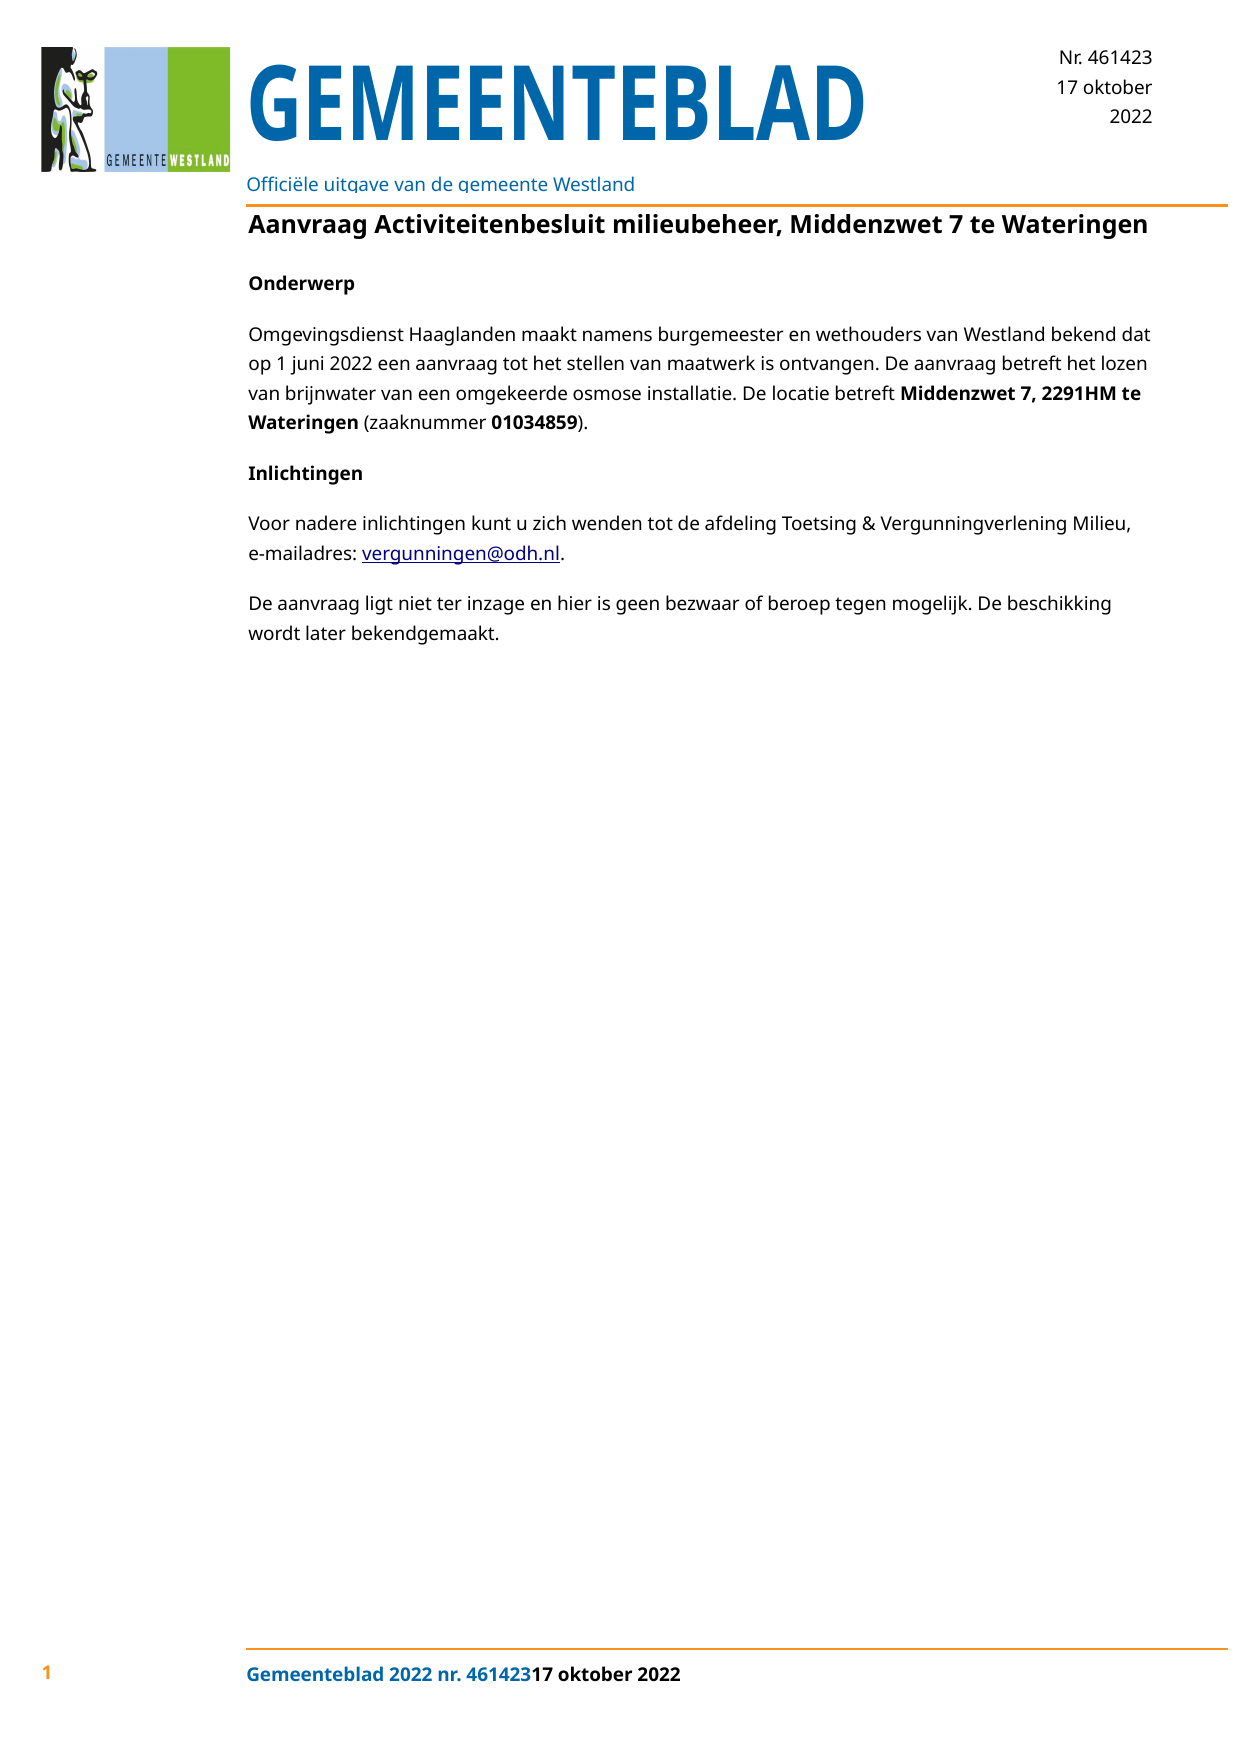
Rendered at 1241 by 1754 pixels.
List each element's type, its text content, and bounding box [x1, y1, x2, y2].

picture [41, 47, 231, 172]
text Inlichtingen [248, 460, 1152, 486]
text Onderwerp [248, 270, 1152, 296]
text Omgevingsdienst Haaglanden maakt namens burgemeester en wethouders van Westland bekend dat op 1 juni 2022 een aanvraag tot het stellen van maatwerk is ontvangen. De aanvraag betreft het lozen van brijnwater van een omgekeerde osmose installatie. De locatie betreft Middenzwet 7, 2291HM te Wateringen (zaaknummer 01034859). [248, 321, 1152, 435]
text De aanvraag ligt niet ter inzage en hier is geen bezwaar of beroep tegen mogelijk. De beschikking wordt later bekendgemaakt. [248, 590, 1152, 646]
text Aanvraag Activiteitenbesluit milieubeheer, Middenzwet 7 te Wateringen [248, 207, 1152, 241]
text Voor nadere inlichtingen kunt u zich wenden tot de afdeling Toetsing & Vergunningverlening Milieu, e-mailadres: vergunningen@odh.nl. [248, 510, 1152, 566]
